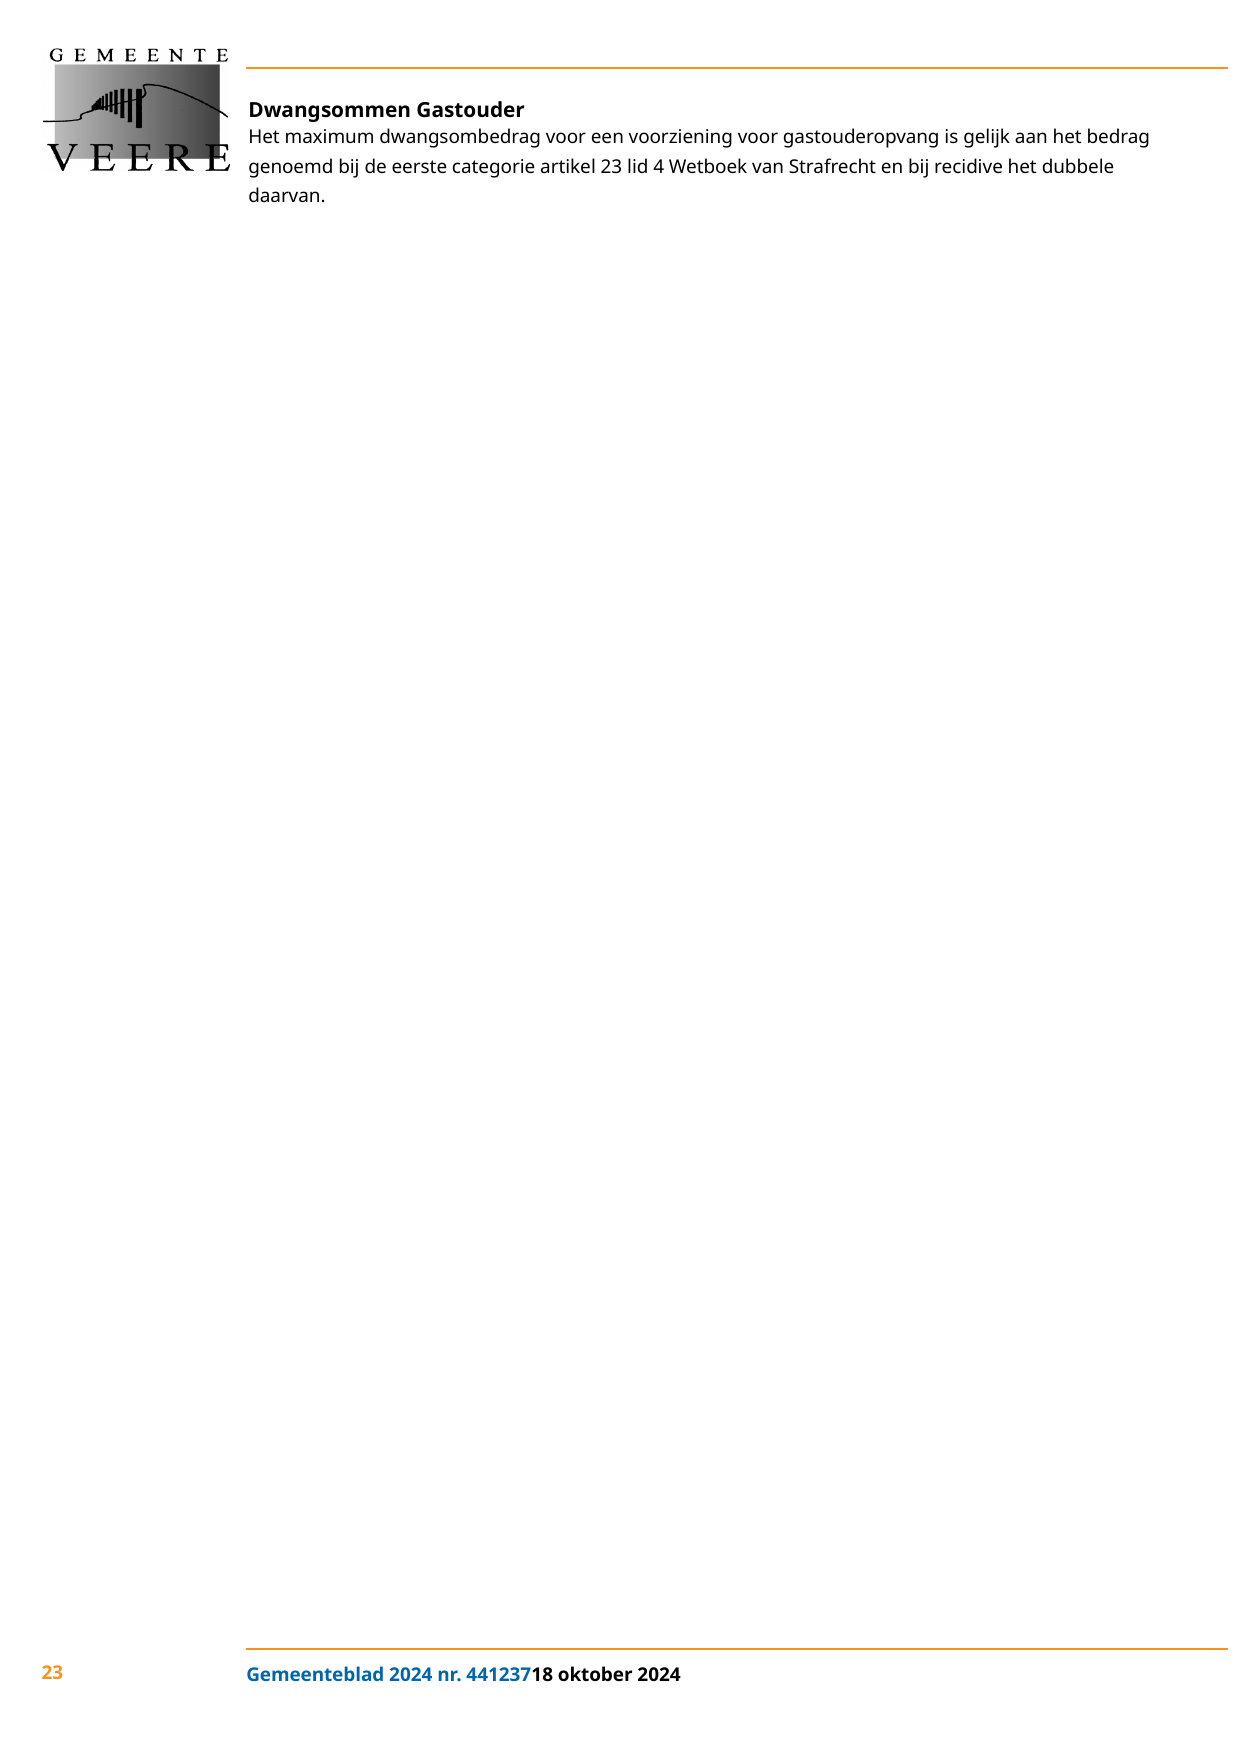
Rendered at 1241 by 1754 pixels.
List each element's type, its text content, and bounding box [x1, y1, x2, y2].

picture [41, 47, 231, 172]
text Dwangsommen Gastouder [248, 95, 1152, 123]
text Het maximum dwangsombedrag voor een voorziening voor gastouderopvang is gelijk aan het bedrag genoemd bij de eerste categorie artikel 23 lid 4 Wetboek van Strafrecht en bij recidive het dubbele daarvan. [248, 123, 1152, 208]
